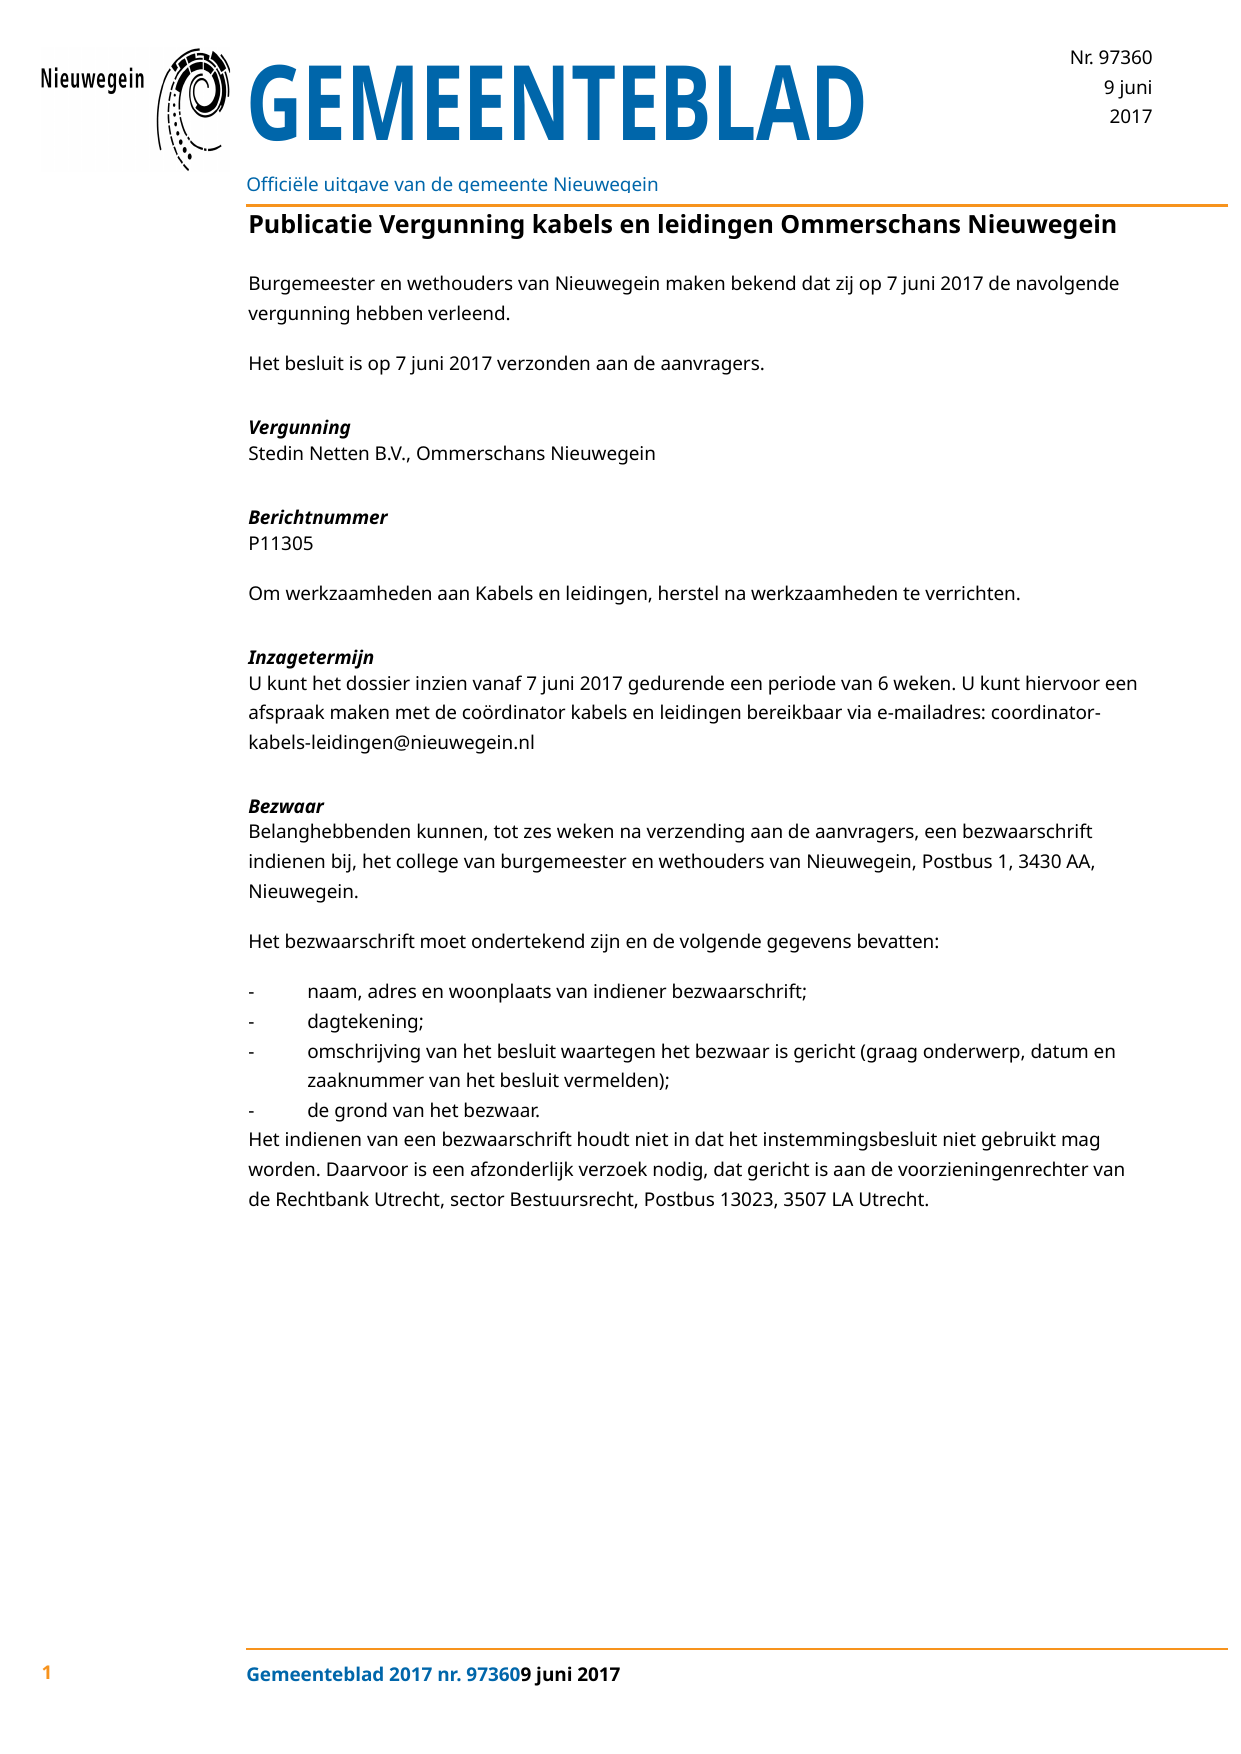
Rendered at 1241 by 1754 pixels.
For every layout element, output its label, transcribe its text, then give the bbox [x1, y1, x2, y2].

list de grond van het bezwaar. [248, 1097, 1152, 1123]
text Stedin Netten B.V., Ommerschans Nieuwegein [248, 440, 1152, 466]
text Inzagetermijn [248, 644, 1152, 670]
text U kunt het dossier inzien vanaf 7 juni 2017 gedurende een periode van 6 weken. U kunt hiervoor een afspraak maken met de coördinator kabels en leidingen bereikbaar via e-mailadres: coordinator-kabels-leidingen@nieuwegein.nl [248, 670, 1152, 755]
text Vergunning [248, 414, 1152, 440]
text Het besluit is op 7 juni 2017 verzonden aan de aanvragers. [248, 350, 1152, 376]
text Berichtnummer [248, 504, 1152, 530]
text Het bezwaarschrift moet ondertekend zijn en de volgende gegevens bevatten: [248, 928, 1152, 954]
picture [41, 47, 231, 172]
text Publicatie Vergunning kabels en leidingen Ommerschans Nieuwegein [248, 207, 1152, 241]
text Bezwaar [248, 793, 1152, 819]
text Om werkzaamheden aan Kabels en leidingen, herstel na werkzaamheden te verrichten. [248, 580, 1152, 606]
text P11305 [248, 530, 1152, 555]
list dagtekening; [248, 1008, 1152, 1034]
list omschrijving van het besluit waartegen het bezwaar is gericht (graag onderwerp, datum en zaaknummer van het besluit vermelden); [248, 1038, 1152, 1093]
text Belanghebbenden kunnen, tot zes weken na verzending aan de aanvragers, een bezwaarschrift indienen bij, het college van burgemeester en wethouders van Nieuwegein, Postbus 1, 3430 AA, Nieuwegein. [248, 819, 1152, 903]
text Het indienen van een bezwaarschrift houdt niet in dat het instemmingsbesluit niet gebruikt mag worden. Daarvoor is een afzonderlijk verzoek nodig, dat gericht is aan de voorzieningenrechter van de Rechtbank Utrecht, sector Bestuursrecht, Postbus 13023, 3507 LA Utrecht. [248, 1127, 1152, 1211]
text Burgemeester en wethouders van Nieuwegein maken bekend dat zij op 7 juni 2017 de navolgende vergunning hebben verleend. [248, 270, 1152, 326]
list naam, adres en woonplaats van indiener bezwaarschrift; [248, 979, 1152, 1004]
